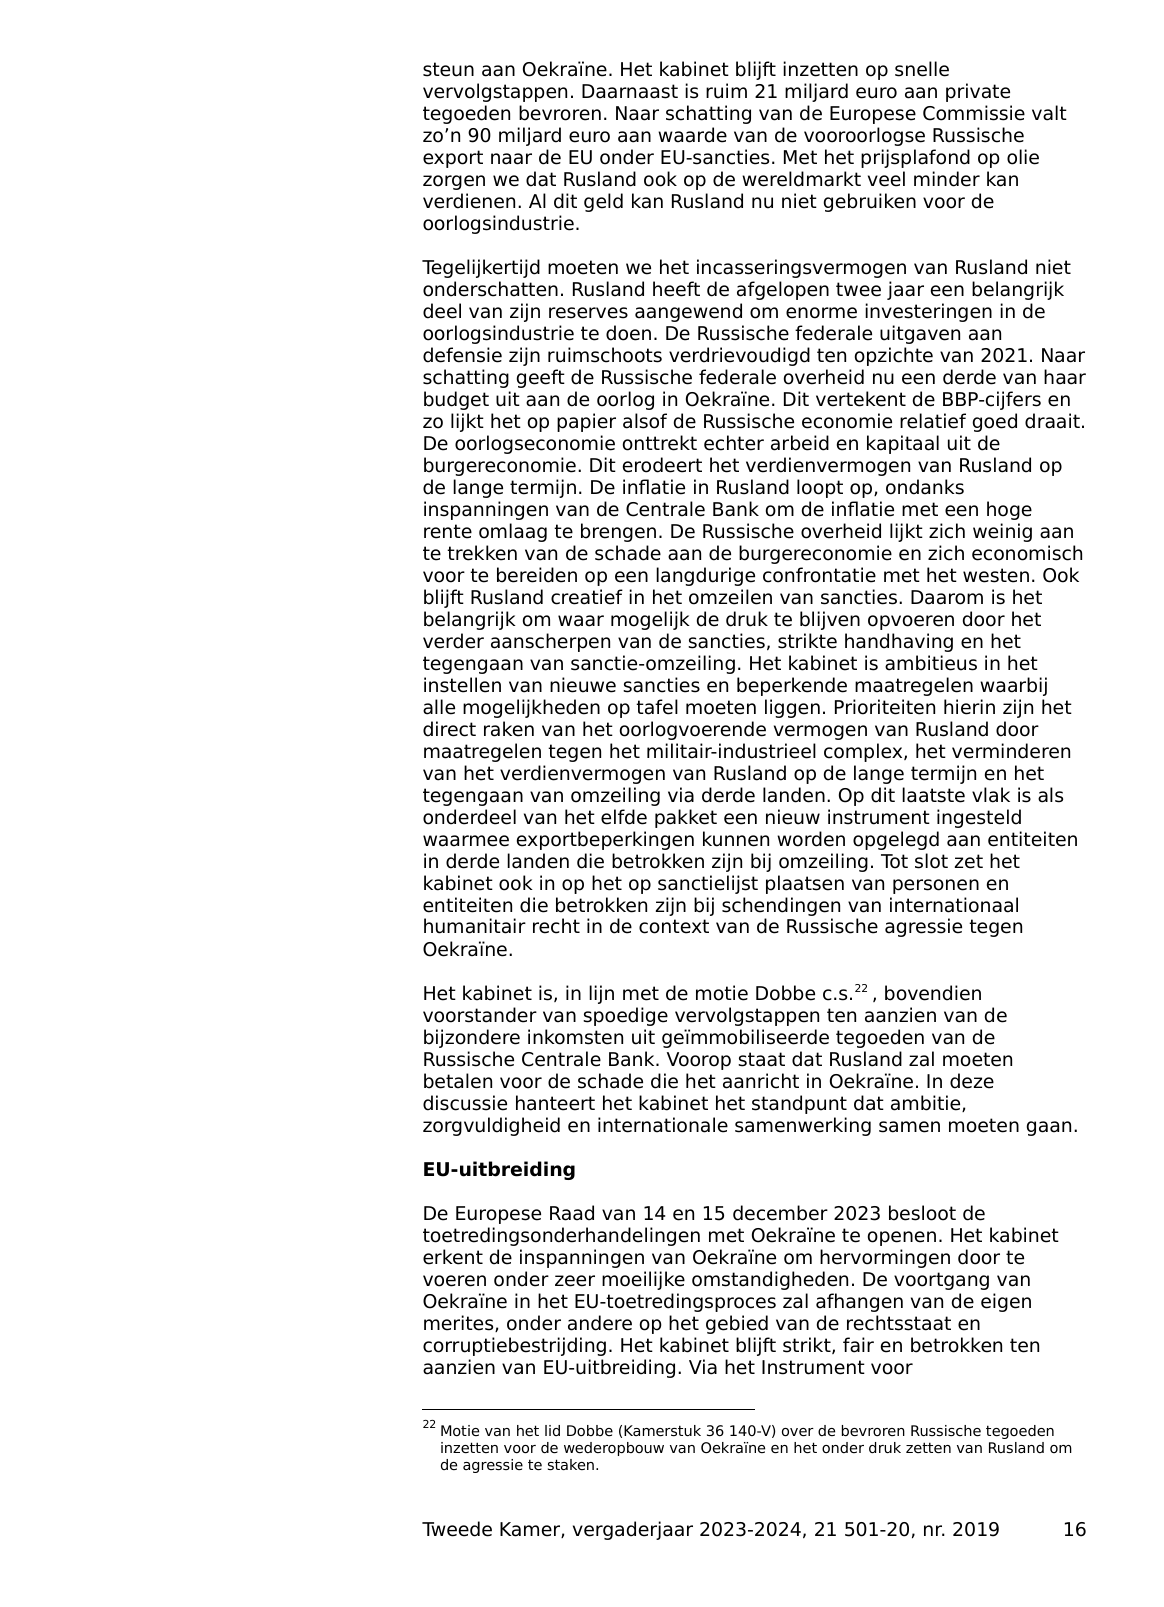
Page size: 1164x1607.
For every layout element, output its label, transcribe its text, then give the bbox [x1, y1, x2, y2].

text steun aan Oekraïne. Het kabinet blijft inzetten op snelle vervolgstappen. Daarnaast is ruim 21 miljard euro aan private tegoeden bevroren. Naar schatting van de Europese Commissie valt zo’n 90 miljard euro aan waarde van de vooroorlogse Russische export naar de EU onder EU-sancties. Met het prijsplafond op olie zorgen we dat Rusland ook op de wereldmarkt veel minder kan verdienen. Al dit geld kan Rusland nu niet gebruiken voor de oorlogsindustrie. [422, 59, 1087, 235]
text Motie van het lid Dobbe (Kamerstuk 36 140-V) over de bevroren Russische tegoeden inzetten voor de wederopbouw van Oekraïne en het onder druk zetten van Rusland om de agressie te staken. [422, 1418, 1087, 1474]
text Het kabinet is, in lijn met de motie Dobbe c.s., bovendien voorstander van spoedige vervolgstappen ten aanzien van de bijzondere inkomsten uit geïmmobiliseerde tegoeden van de Russische Centrale Bank. Voorop staat dat Rusland zal moeten betalen voor de schade die het aanricht in Oekraïne. In deze discussie hanteert het kabinet het standpunt dat ambitie, zorgvuldigheid en internationale samenwerking samen moeten gaan. [422, 983, 1087, 1136]
subtitle EU-uitbreiding [422, 1159, 1087, 1181]
text De Europese Raad van 14 en 15 december 2023 besloot de toetredingsonderhandelingen met Oekraïne te openen. Het kabinet erkent de inspanningen van Oekraïne om hervormingen door te voeren onder zeer moeilijke omstandigheden. De voortgang van Oekraïne in het EU-toetredingsproces zal afhangen van de eigen merites, onder andere op het gebied van de rechtsstaat en corruptiebestrijding. Het kabinet blijft strikt, fair en betrokken ten aanzien van EU-uitbreiding. Via het Instrument voor [422, 1203, 1087, 1379]
text Tegelijkertijd moeten we het incasseringsvermogen van Rusland niet onderschatten. Rusland heeft de afgelopen twee jaar een belangrijk deel van zijn reserves aangewend om enorme investeringen in de oorlogsindustrie te doen. De Russische federale uitgaven aan defensie zijn ruimschoots verdrievoudigd ten opzichte van 2021. Naar schatting geeft de Russische federale overheid nu een derde van haar budget uit aan de oorlog in Oekraïne. Dit vertekent de BBP-cijfers en zo lijkt het op papier alsof de Russische economie relatief goed draait. De oorlogseconomie onttrekt echter arbeid en kapitaal uit de burgereconomie. Dit erodeert het verdienvermogen van Rusland op de lange termijn. De inflatie in Rusland loopt op, ondanks inspanningen van de Centrale Bank om de inflatie met een hoge rente omlaag te brengen. De Russische overheid lijkt zich weinig aan te trekken van de schade aan de burgereconomie en zich economisch voor te bereiden op een langdurige confrontatie met het westen. Ook blijft Rusland creatief in het omzeilen van sancties. Daarom is het belangrijk om waar mogelijk de druk te blijven opvoeren door het verder aanscherpen van de sancties, strikte handhaving en het tegengaan van sanctie-omzeiling. Het kabinet is ambitieus in het instellen van nieuwe sancties en beperkende maatregelen waarbij alle mogelijkheden op tafel moeten liggen. Prioriteiten hierin zijn het direct raken van het oorlogvoerende vermogen van Rusland door maatregelen tegen het militair-industrieel complex, het verminderen van het verdienvermogen van Rusland op de lange termijn en het tegengaan van omzeiling via derde landen. Op dit laatste vlak is als onderdeel van het elfde pakket een nieuw instrument ingesteld waarmee exportbeperkingen kunnen worden opgelegd aan entiteiten in derde landen die betrokken zijn bij omzeiling. Tot slot zet het kabinet ook in op het op sanctielijst plaatsen van personen en entiteiten die betrokken zijn bij schendingen van internationaal humanitair recht in de context van de Russische agressie tegen Oekraïne. [422, 257, 1087, 960]
